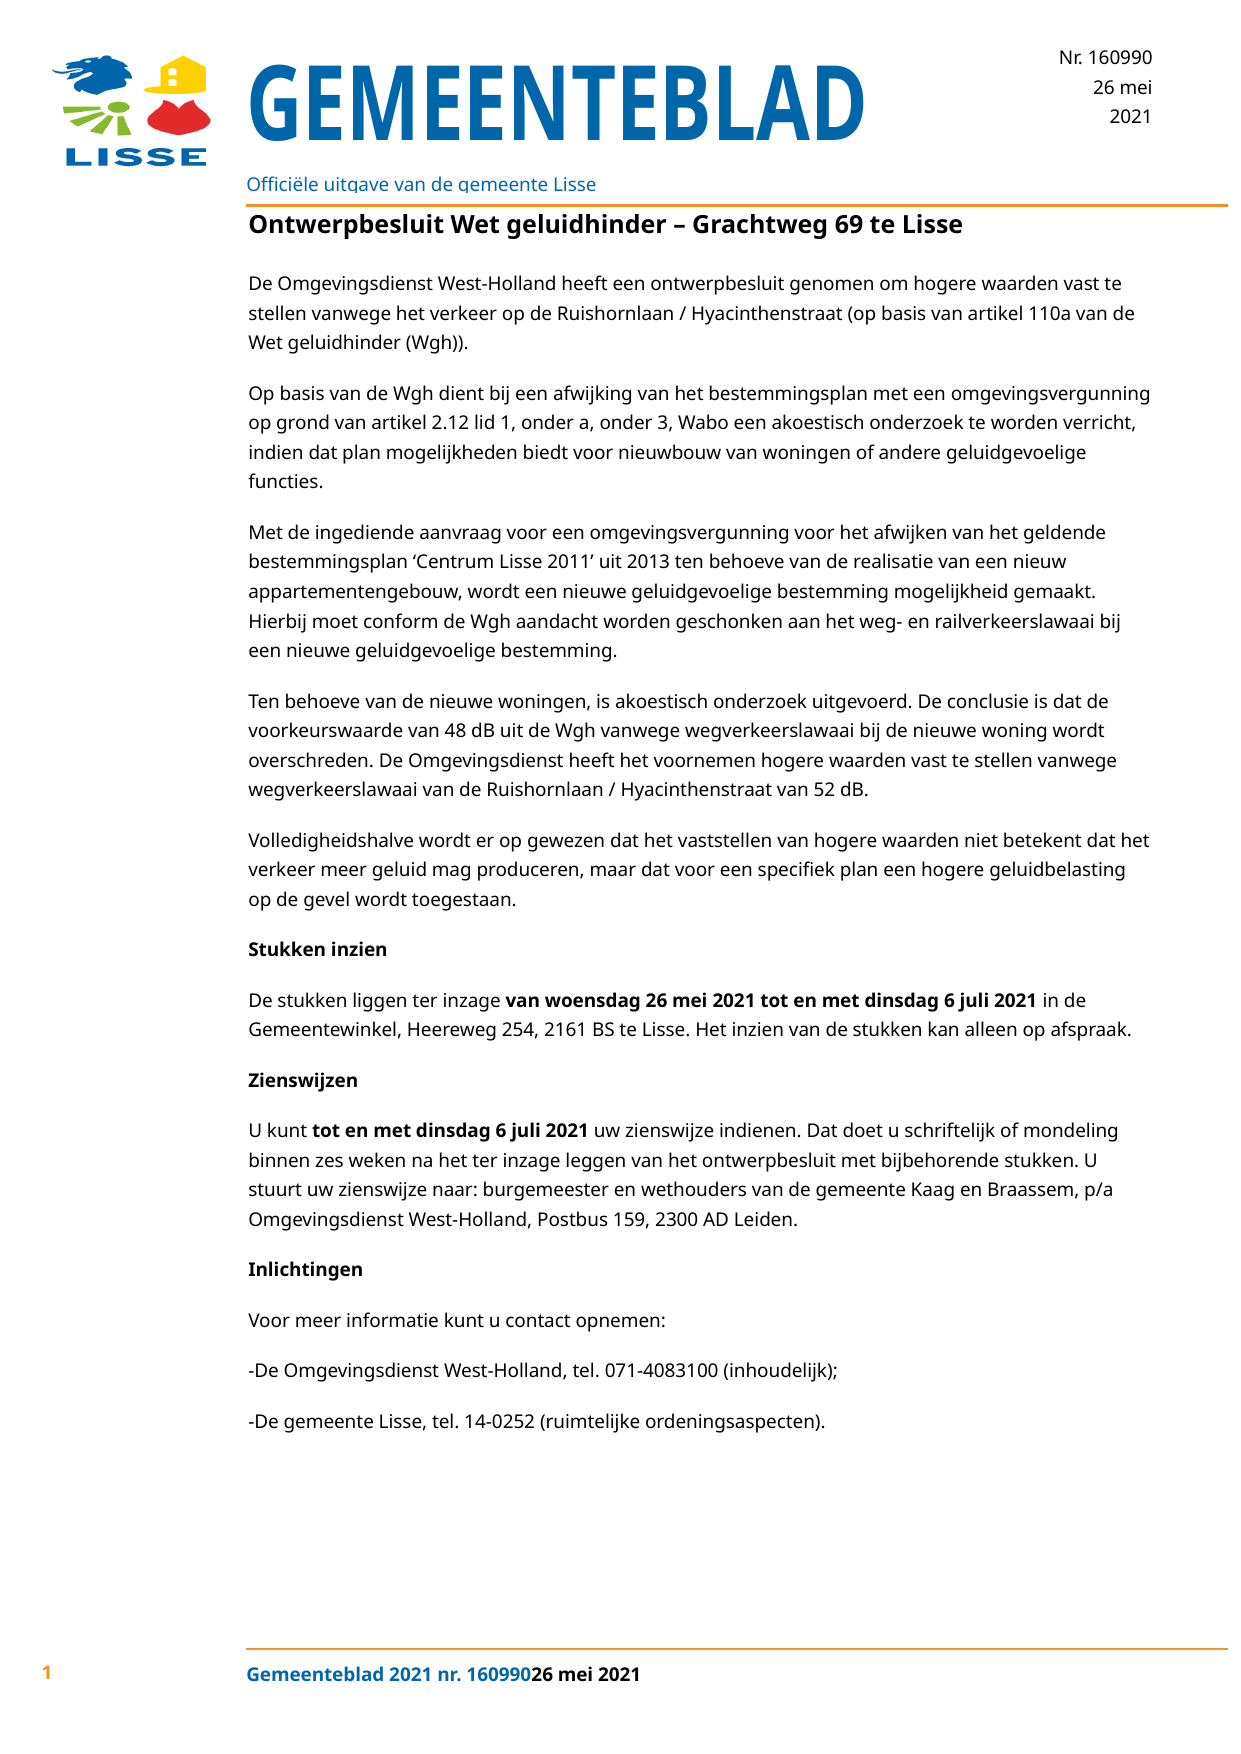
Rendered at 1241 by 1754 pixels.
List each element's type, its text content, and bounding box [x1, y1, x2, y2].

text Inlichtingen [248, 1257, 1152, 1282]
text De Omgevingsdienst West-Holland heeft een ontwerpbesluit genomen om hogere waarden vast te stellen vanwege het verkeer op de Ruishornlaan / Hyacinthenstraat (op basis van artikel 110a van de Wet geluidhinder (Wgh)). [248, 270, 1152, 355]
picture [41, 47, 231, 172]
text -De Omgevingsdienst West-Holland, tel. 071-4083100 (inhoudelijk); [248, 1357, 1152, 1383]
text Stukken inzien [248, 937, 1152, 962]
text -De gemeente Lisse, tel. 14-0252 (ruimtelijke ordeningsaspecten). [248, 1408, 1152, 1433]
text Voor meer informatie kunt u contact opnemen: [248, 1307, 1152, 1333]
text Volledigheidshalve wordt er op gewezen dat het vaststellen van hogere waarden niet betekent dat het verkeer meer geluid mag produceren, maar dat voor een specifiek plan een hogere geluidbelasting op de gevel wordt toegestaan. [248, 827, 1152, 912]
text U kunt tot en met dinsdag 6 juli 2021 uw zienswijze indienen. Dat doet u schriftelijk of mondeling binnen zes weken na het ter inzage leggen van het ontwerpbesluit met bijbehorende stukken. U stuurt uw zienswijze naar: burgemeester en wethouders van de gemeente Kaag en Braassem, p/a Omgevingsdienst West-Holland, Postbus 159, 2300 AD Leiden. [248, 1117, 1152, 1232]
text De stukken liggen ter inzage van woensdag 26 mei 2021 tot en met dinsdag 6 juli 2021 in de Gemeentewinkel, Heereweg 254, 2161 BS te Lisse. Het inzien van de stukken kan alleen op afspraak. [248, 987, 1152, 1042]
text Ontwerpbesluit Wet geluidhinder – Grachtweg 69 te Lisse [248, 207, 1152, 241]
text Ten behoeve van de nieuwe woningen, is akoestisch onderzoek uitgevoerd. De conclusie is dat de voorkeurswaarde van 48 dB uit de Wgh vanwege wegverkeerslawaai bij de nieuwe woning wordt overschreden. De Omgevingsdienst heeft het voornemen hogere waarden vast te stellen vanwege wegverkeerslawaai van de Ruishornlaan / Hyacinthenstraat van 52 dB. [248, 688, 1152, 802]
text Met de ingediende aanvraag voor een omgevingsvergunning voor het afwijken van het geldende bestemmingsplan ‘Centrum Lisse 2011’ uit 2013 ten behoeve van de realisatie van een nieuw appartementengebouw, wordt een nieuwe geluidgevoelige bestemming mogelijkheid gemaakt. Hierbij moet conform de Wgh aandacht worden geschonken aan het weg- en railverkeerslawaai bij een nieuwe geluidgevoelige bestemming. [248, 519, 1152, 663]
text Zienswijzen [248, 1067, 1152, 1093]
text Op basis van de Wgh dient bij een afwijking van het bestemmingsplan met een omgevingsvergunning op grond van artikel 2.12 lid 1, onder a, onder 3, Wabo een akoestisch onderzoek te worden verricht, indien dat plan mogelijkheden biedt voor nieuwbouw van woningen of andere geluidgevoelige functies. [248, 380, 1152, 494]
